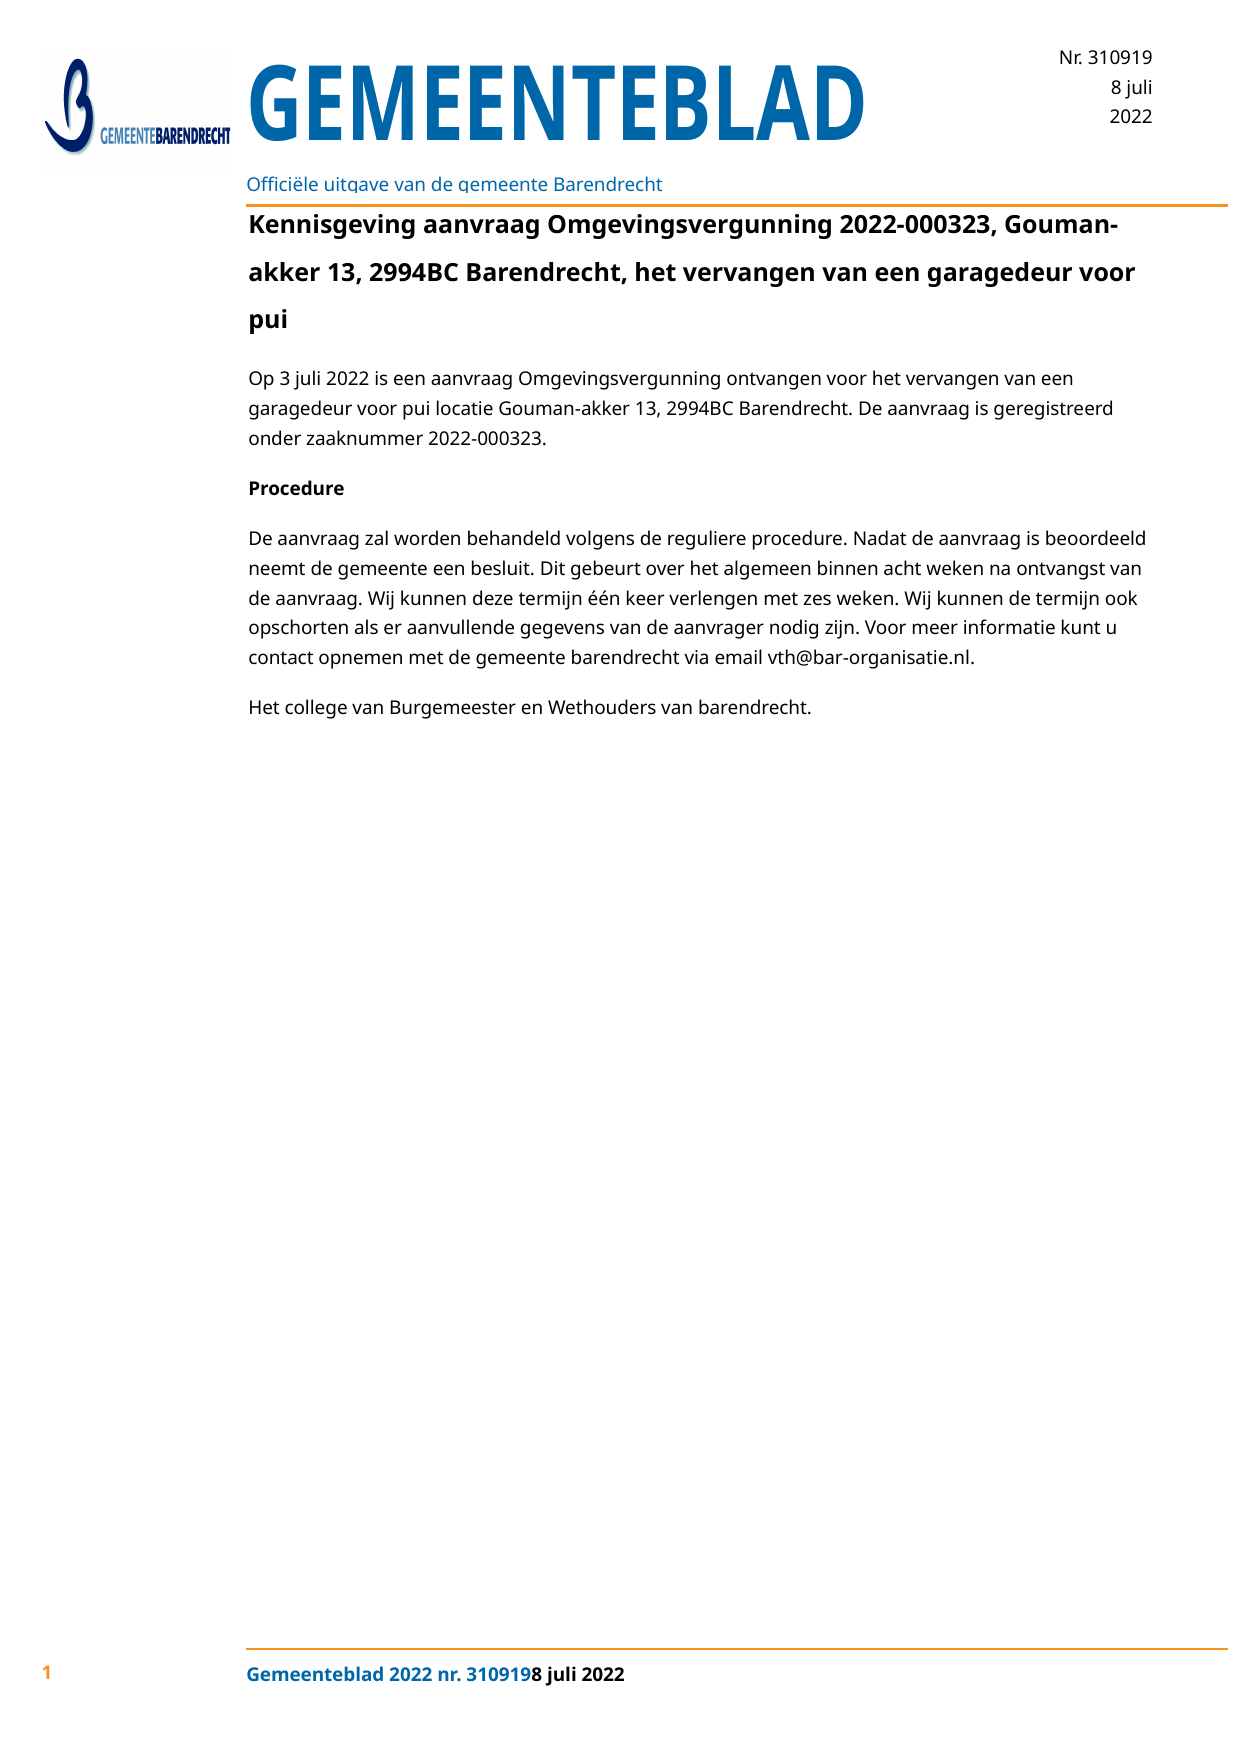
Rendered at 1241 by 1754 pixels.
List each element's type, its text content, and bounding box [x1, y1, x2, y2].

text Kennisgeving aanvraag Omgevingsvergunning 2022-000323, Gouman-akker 13, 2994BC Barendrecht, het vervangen van een garagedeur voor pui [248, 207, 1152, 336]
text De aanvraag zal worden behandeld volgens de reguliere procedure. Nadat de aanvraag is beoordeeld neemt de gemeente een besluit. Dit gebeurt over het algemeen binnen acht weken na ontvangst van de aanvraag. Wij kunnen deze termijn één keer verlengen met zes weken. Wij kunnen de termijn ook opschorten als er aanvullende gegevens van de aanvrager nodig zijn. Voor meer informatie kunt u contact opnemen met de gemeente barendrecht via email vth@bar-organisatie.nl. [248, 526, 1152, 669]
text Procedure [248, 475, 1152, 501]
picture [41, 47, 231, 172]
text Op 3 juli 2022 is een aanvraag Omgevingsvergunning ontvangen voor het vervangen van een garagedeur voor pui locatie Gouman-akker 13, 2994BC Barendrecht. De aanvraag is geregistreerd onder zaaknummer 2022-000323. [248, 366, 1152, 450]
text Het college van Burgemeester en Wethouders van barendrecht. [248, 694, 1152, 720]
